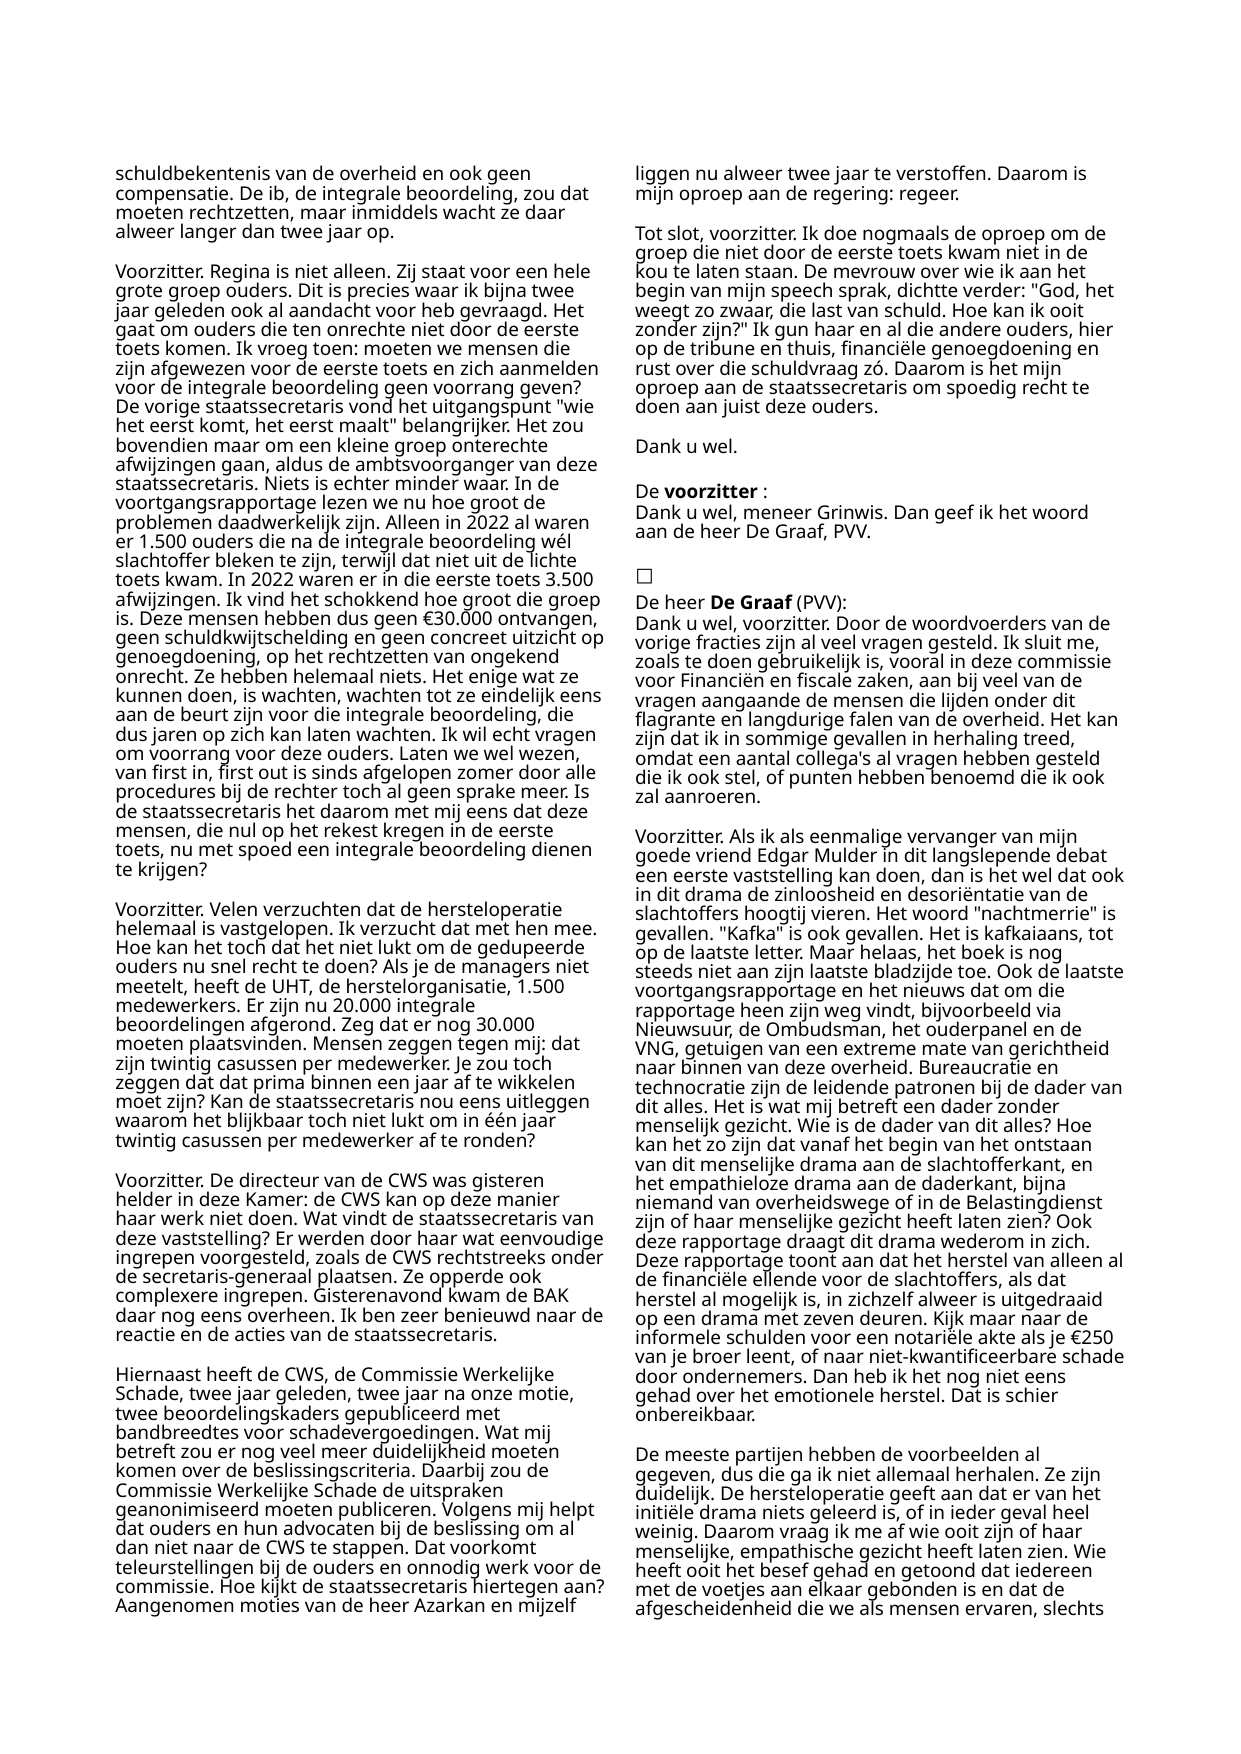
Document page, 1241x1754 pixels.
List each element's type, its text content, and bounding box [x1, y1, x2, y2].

text De heer De Graaf (PVV): [635, 589, 1125, 615]
text Dank u wel, voorzitter. Door de woordvoerders van de vorige fracties zijn al veel vragen gesteld. Ik sluit me, zoals te doen gebruikelijk is, vooral in deze commissie voor Financiën en fiscale zaken, aan bij veel van de vragen aangaande de mensen die lijden onder dit flagrante en langdurige falen van de overheid. Het kan zijn dat ik in sommige gevallen in herhaling treed, omdat een aantal collega's al vragen hebben gesteld die ik ook stel, of punten hebben benoemd die ik ook zal aanroeren. [635, 615, 1125, 807]
text Hiernaast heeft de CWS, de Commissie Werkelijke Schade, twee jaar geleden, twee jaar na onze motie, twee beoordelingskaders gepubliceerd met bandbreedtes voor schadevergoedingen. Wat mij betreft zou er nog veel meer duidelijkheid moeten komen over de beslissingscriteria. Daarbij zou de Commissie Werkelijke Schade de uitspraken geanonimiseerd moeten publiceren. Volgens mij helpt dat ouders en hun advocaten bij de beslissing om al dan niet naar de CWS te stappen. Dat voorkomt teleurstellingen bij de ouders en onnodig werk voor de commissie. Hoe kijkt de staatssecretaris hiertegen aan? Aangenomen moties van de heer Azarkan en mijzelf [115, 1366, 605, 1616]
text Voorzitter. De directeur van de CWS was gisteren helder in deze Kamer: de CWS kan op deze manier haar werk niet doen. Wat vindt de staatssecretaris van deze vaststelling? Er werden door haar wat eenvoudige ingrepen voorgesteld, zoals de CWS rechtstreeks onder de secretaris-generaal plaatsen. Ze opperde ook complexere ingrepen. Gisterenavond kwam de BAK daar nog eens overheen. Ik ben zeer benieuwd naar de reactie en de acties van de staatssecretaris. [115, 1172, 605, 1345]
text Voorzitter. Regina is niet alleen. Zij staat voor een hele grote groep ouders. Dit is precies waar ik bijna twee jaar geleden ook al aandacht voor heb gevraagd. Het gaat om ouders die ten onrechte niet door de eerste toets komen. Ik vroeg toen: moeten we mensen die zijn afgewezen voor de eerste toets en zich aanmelden voor de integrale beoordeling geen voorrang geven? De vorige staatssecretaris vond het uitgangspunt "wie het eerst komt, het eerst maalt" belangrijker. Het zou bovendien maar om een kleine groep onterechte afwijzingen gaan, aldus de ambtsvoorganger van deze staatssecretaris. Niets is echter minder waar. In de voortgangsrapportage lezen we nu hoe groot de problemen daadwerkelijk zijn. Alleen in 2022 al waren er 1.500 ouders die na de integrale beoordeling wél slachtoffer bleken te zijn, terwijl dat niet uit de lichte toets kwam. In 2022 waren er in die eerste toets 3.500 afwijzingen. Ik vind het schokkend hoe groot die groep is. Deze mensen hebben dus geen €30.000 ontvangen, geen schuldkwijtschelding en geen concreet uitzicht op genoegdoening, op het rechtzetten van ongekend onrecht. Ze hebben helemaal niets. Het enige wat ze kunnen doen, is wachten, wachten tot ze eindelijk eens aan de beurt zijn voor die integrale beoordeling, die dus jaren op zich kan laten wachten. Ik wil echt vragen om voorrang voor deze ouders. Laten we wel wezen, van first in, first out is sinds afgelopen zomer door alle procedures bij de rechter toch al geen sprake meer. Is de staatssecretaris het daarom met mij eens dat deze mensen, die nul op het rekest kregen in de eerste toets, nu met spoed een integrale beoordeling dienen te krijgen? [115, 263, 605, 880]
text Dank u wel. [635, 438, 1125, 457]
text schuldbekentenis van de overheid en ook geen compensatie. De ib, de integrale beoordeling, zou dat moeten rechtzetten, maar inmiddels wacht ze daar alweer langer dan twee jaar op. [115, 165, 605, 242]
text Tot slot, voorzitter. Ik doe nogmaals de oproep om de groep die niet door de eerste toets kwam niet in de kou te laten staan. De mevrouw over wie ik aan het begin van mijn speech sprak, dichtte verder: "God, het weegt zo zwaar, die last van schuld. Hoe kan ik ooit zonder zijn?" Ik gun haar en al die andere ouders, hier op de tribune en thuis, financiële genoegdoening en rust over die schuldvraag zó. Daarom is het mijn oproep aan de staatssecretaris om spoedig recht te doen aan juist deze ouders. [635, 224, 1125, 417]
text Voorzitter. Velen verzuchten dat de hersteloperatie helemaal is vastgelopen. Ik verzucht dat met hen mee. Hoe kan het toch dat het niet lukt om de gedupeerde ouders nu snel recht te doen? Als je de managers niet meetelt, heeft de UHT, de herstelorganisatie, 1.500 medewerkers. Er zijn nu 20.000 integrale beoordelingen afgerond. Zeg dat er nog 30.000 moeten plaatsvinden. Mensen zeggen tegen mij: dat zijn twintig casussen per medewerker. Je zou toch zeggen dat dat prima binnen een jaar af te wikkelen moet zijn? Kan de staatssecretaris nou eens uitleggen waarom het blijkbaar toch niet lukt om in één jaar twintig casussen per medewerker af te ronden? [115, 901, 605, 1151]
text De meeste partijen hebben de voorbeelden al gegeven, dus die ga ik niet allemaal herhalen. Ze zijn duidelijk. De hersteloperatie geeft aan dat er van het initiële drama niets geleerd is, of in ieder geval heel weinig. Daarom vraag ik me af wie ooit zijn of haar menselijke, empathische gezicht heeft laten zien. Wie heeft ooit het besef gehad en getoond dat iedereen met de voetjes aan elkaar gebonden is en dat de afgescheidenheid die we als mensen ervaren, slechts [635, 1446, 1125, 1620]
text Voorzitter. Als ik als eenmalige vervanger van mijn goede vriend Edgar Mulder in dit langslepende debat een eerste vaststelling kan doen, dan is het wel dat ook in dit drama de zinloosheid en desoriëntatie van de slachtoffers hoogtij vieren. Het woord "nachtmerrie" is gevallen. "Kafka" is ook gevallen. Het is kafkaiaans, tot op de laatste letter. Maar helaas, het boek is nog steeds niet aan zijn laatste bladzijde toe. Ook de laatste voortgangsrapportage en het nieuws dat om die rapportage heen zijn weg vindt, bijvoorbeeld via Nieuwsuur, de Ombudsman, het ouderpanel en de VNG, getuigen van een extreme mate van gerichtheid naar binnen van deze overheid. Bureaucratie en technocratie zijn de leidende patronen bij de dader van dit alles. Het is wat mij betreft een dader zonder menselijk gezicht. Wie is de dader van dit alles? Hoe kan het zo zijn dat vanaf het begin van het ontstaan van dit menselijke drama aan de slachtofferkant, en het empathieloze drama aan de daderkant, bijna niemand van overheidswege of in de Belastingdienst zijn of haar menselijke gezicht heeft laten zien? Ook deze rapportage draagt dit drama wederom in zich. Deze rapportage toont aan dat het herstel van alleen al de financiële ellende voor de slachtoffers, als dat herstel al mogelijk is, in zichzelf alweer is uitgedraaid op een drama met zeven deuren. Kijk maar naar de informele schulden voor een notariële akte als je €250 van je broer leent, of naar niet-kwantificeerbare schade door ondernemers. Dan heb ik het nog niet eens gehad over het emotionele herstel. Dat is schier onbereikbaar. [635, 828, 1125, 1426]
text Dank u wel, meneer Grinwis. Dan geef ik het woord aan de heer De Graaf, PVV. [635, 504, 1125, 542]
text De voorzitter : [635, 478, 1125, 504]
text liggen nu alweer twee jaar te verstoffen. Daarom is mijn oproep aan de regering: regeer. [635, 165, 1125, 204]
text ⬜ [635, 563, 1125, 589]
